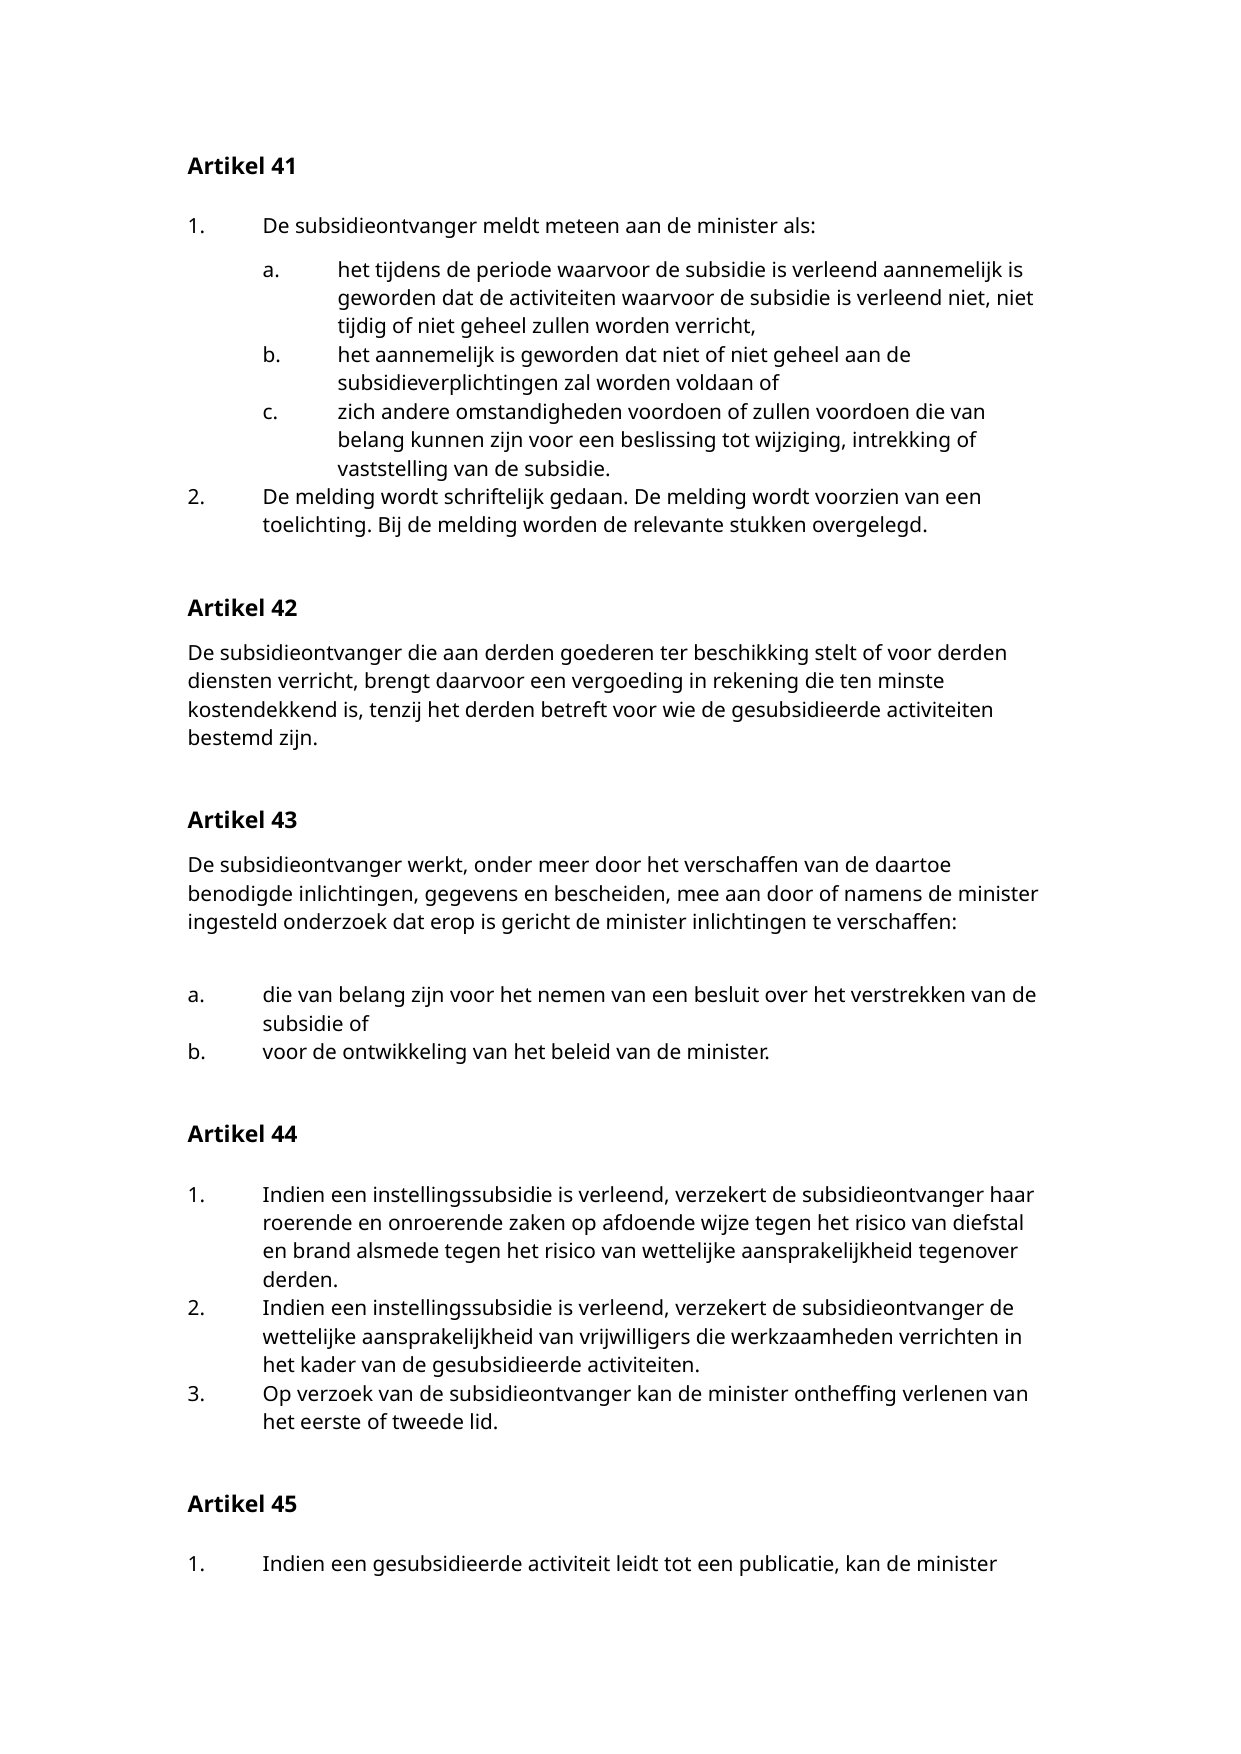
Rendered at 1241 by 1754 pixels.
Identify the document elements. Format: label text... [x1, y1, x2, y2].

list die van belang zijn voor het nemen van een besluit over het verstrekken van de subsidie of [187, 981, 1053, 1037]
list Indien een gesubsidieerde activiteit leidt tot een publicatie, kan de minister [187, 1549, 1053, 1578]
list het aannemelijk is geworden dat niet of niet geheel aan de subsidieverplichtingen zal worden voldaan of [262, 340, 1053, 397]
subtitle Artikel 42 [187, 592, 1053, 623]
list het tijdens de periode waarvoor de subsidie is verleend aannemelijk is geworden dat de activiteiten waarvoor de subsidie is verleend niet, niet tijdig of niet geheel zullen worden verricht, [262, 255, 1053, 340]
list Indien een instellingssubsidie is verleend, verzekert de subsidieontvanger haar roerende en onroerende zaken op afdoende wijze tegen het risico van diefstal en brand alsmede tegen het risico van wettelijke aansprakelijkheid tegenover derden. [187, 1180, 1053, 1293]
subtitle Artikel 41 [187, 150, 1053, 181]
list Indien een instellingssubsidie is verleend, verzekert de subsidieontvanger de wettelijke aansprakelijkheid van vrijwilligers die werkzaamheden verrichten in het kader van de gesubsidieerde activiteiten. [187, 1293, 1053, 1379]
text De subsidieontvanger werkt, onder meer door het verschaffen van de daartoe benodigde inlichtingen, gegevens en bescheiden, mee aan door of namens de minister ingesteld onderzoek dat erop is gericht de minister inlichtingen te verschaffen: [187, 850, 1053, 936]
list zich andere omstandigheden voordoen of zullen voordoen die van belang kunnen zijn voor een beslissing tot wijziging, intrekking of vaststelling van de subsidie. [262, 397, 1053, 482]
list De melding wordt schriftelijk gedaan. De melding wordt voorzien van een toelichting. Bij de melding worden de relevante stukken overgelegd. [187, 482, 1053, 539]
subtitle Artikel 45 [187, 1488, 1053, 1519]
list voor de ontwikkeling van het beleid van de minister. [187, 1037, 1053, 1066]
list De subsidieontvanger meldt meteen aan de minister als: [187, 211, 1053, 240]
text De subsidieontvanger die aan derden goederen ter beschikking stelt of voor derden diensten verricht, brengt daarvoor een vergoeding in rekening die ten minste kostendekkend is, tenzij het derden betreft voor wie de gesubsidieerde activiteiten bestemd zijn. [187, 638, 1053, 752]
list Op verzoek van de subsidieontvanger kan de minister ontheffing verlenen van het eerste of tweede lid. [187, 1379, 1053, 1436]
subtitle Artikel 43 [187, 804, 1053, 835]
subtitle Artikel 44 [187, 1118, 1053, 1150]
